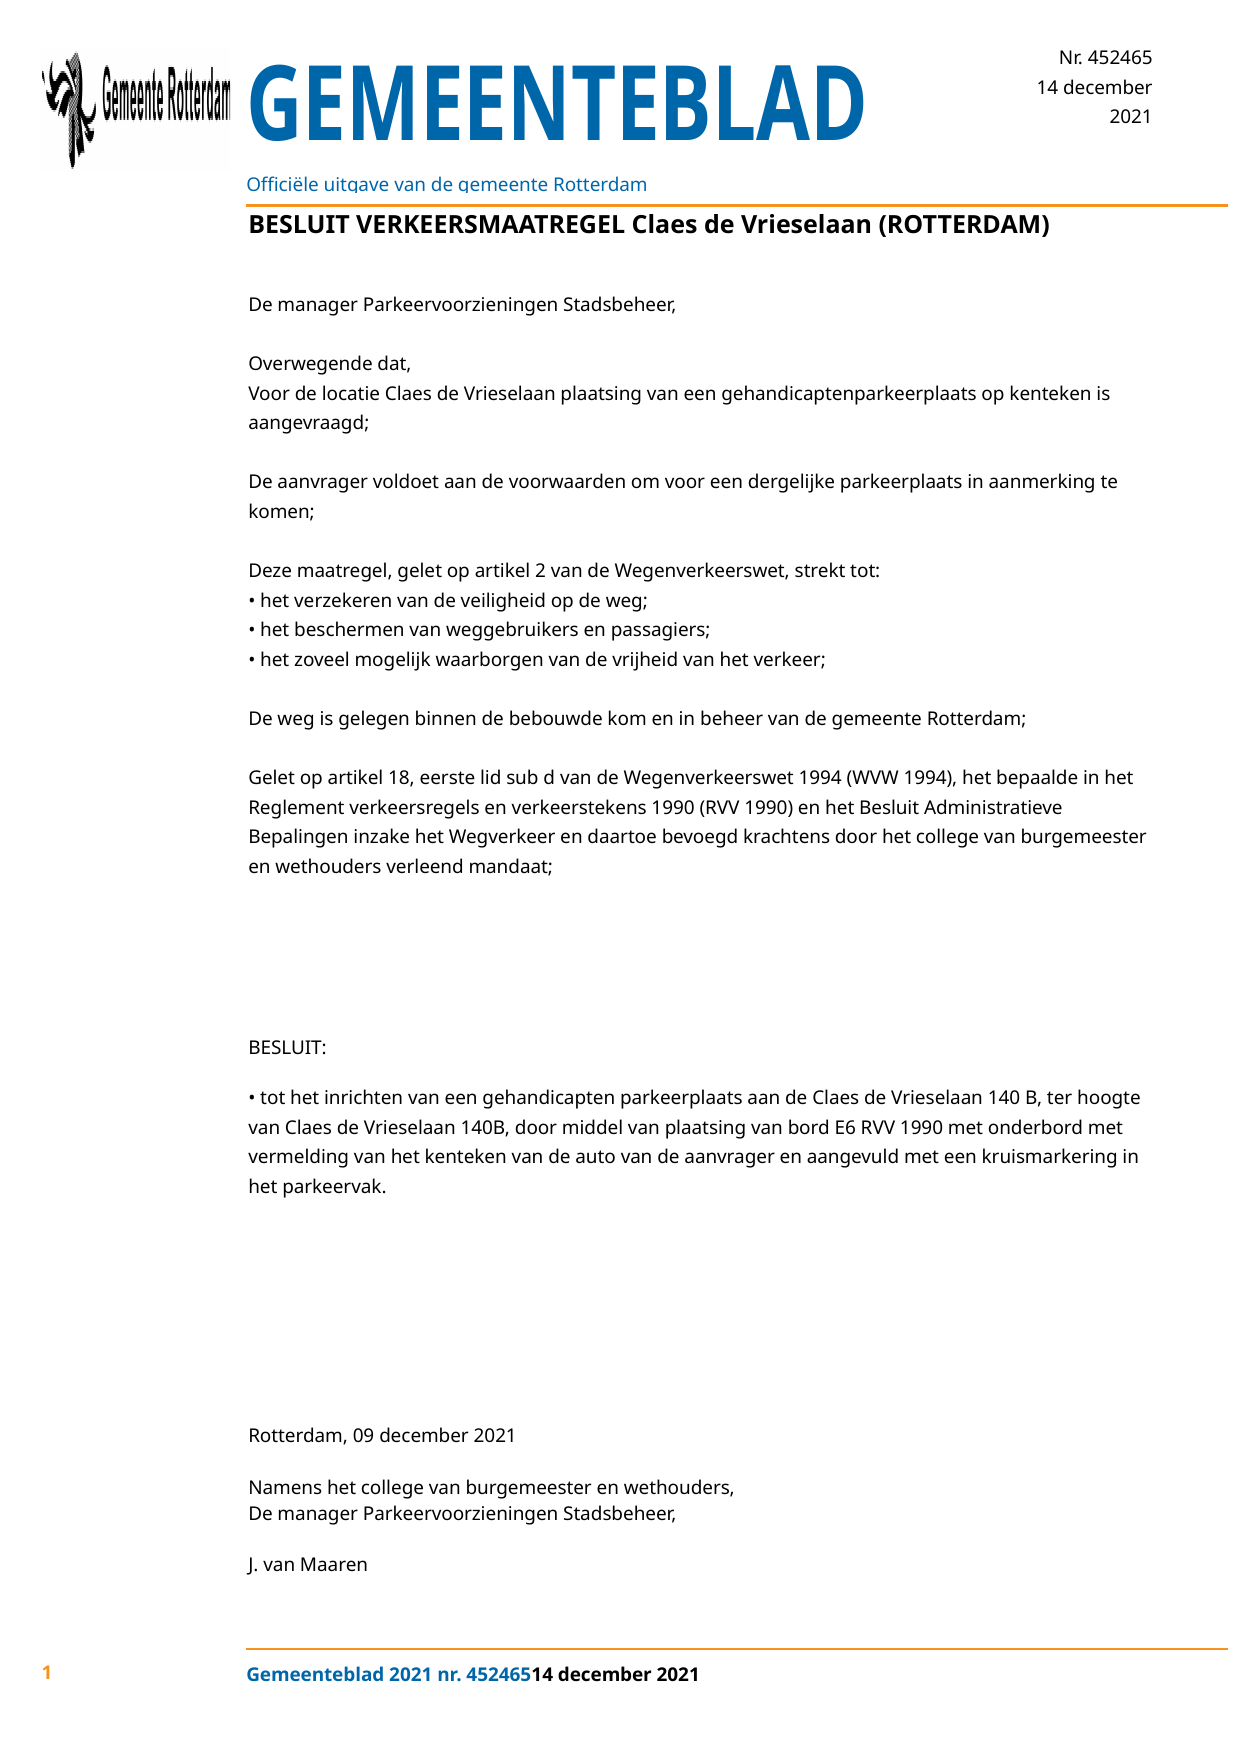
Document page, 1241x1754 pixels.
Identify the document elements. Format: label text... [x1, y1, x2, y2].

text • het verzekeren van de veiligheid op de weg; [248, 587, 1152, 613]
text De manager Parkeervoorzieningen Stadsbeheer, [248, 291, 1152, 317]
text De manager Parkeervoorzieningen Stadsbeheer, [248, 1500, 1152, 1526]
text De weg is gelegen binnen de bebouwde kom en in beheer van de gemeente Rotterdam; [248, 705, 1152, 731]
text BESLUIT VERKEERSMAATREGEL Claes de Vrieselaan (ROTTERDAM) [248, 207, 1152, 241]
text J. van Maaren [248, 1551, 1152, 1577]
text Overwegende dat, [248, 350, 1152, 376]
text • het zoveel mogelijk waarborgen van de vrijheid van het verkeer; [248, 646, 1152, 672]
text • tot het inrichten van een gehandicapten parkeerplaats aan de Claes de Vrieselaan 140 B, ter hoogte van Claes de Vrieselaan 140B, door middel van plaatsing van bord E6 RVV 1990 met onderbord met vermelding van het kenteken van de auto van de aanvrager en aangevuld met een kruismarkering in het parkeervak. [248, 1084, 1152, 1199]
text De aanvrager voldoet aan de voorwaarden om voor een dergelijke parkeerplaats in aanmerking te komen; [248, 468, 1152, 524]
text Namens het college van burgemeester en wethouders, [248, 1474, 1152, 1500]
text Gelet op artikel 18, eerste lid sub d van de Wegenverkeerswet 1994 (WVW 1994), het bepaalde in het Reglement verkeersregels en verkeerstekens 1990 (RVV 1990) en het Besluit Administratieve Bepalingen inzake het Wegverkeer en daartoe bevoegd krachtens door het college van burgemeester en wethouders verleend mandaat; [248, 764, 1152, 879]
text BESLUIT: [248, 1034, 1152, 1060]
text • het beschermen van weggebruikers en passagiers; [248, 616, 1152, 642]
text Rotterdam, 09 december 2021 [248, 1423, 1152, 1448]
text Deze maatregel, gelet op artikel 2 van de Wegenverkeerswet, strekt tot: [248, 557, 1152, 583]
picture [41, 47, 231, 172]
text Voor de locatie Claes de Vrieselaan plaatsing van een gehandicaptenparkeerplaats op kenteken is aangevraagd; [248, 380, 1152, 435]
